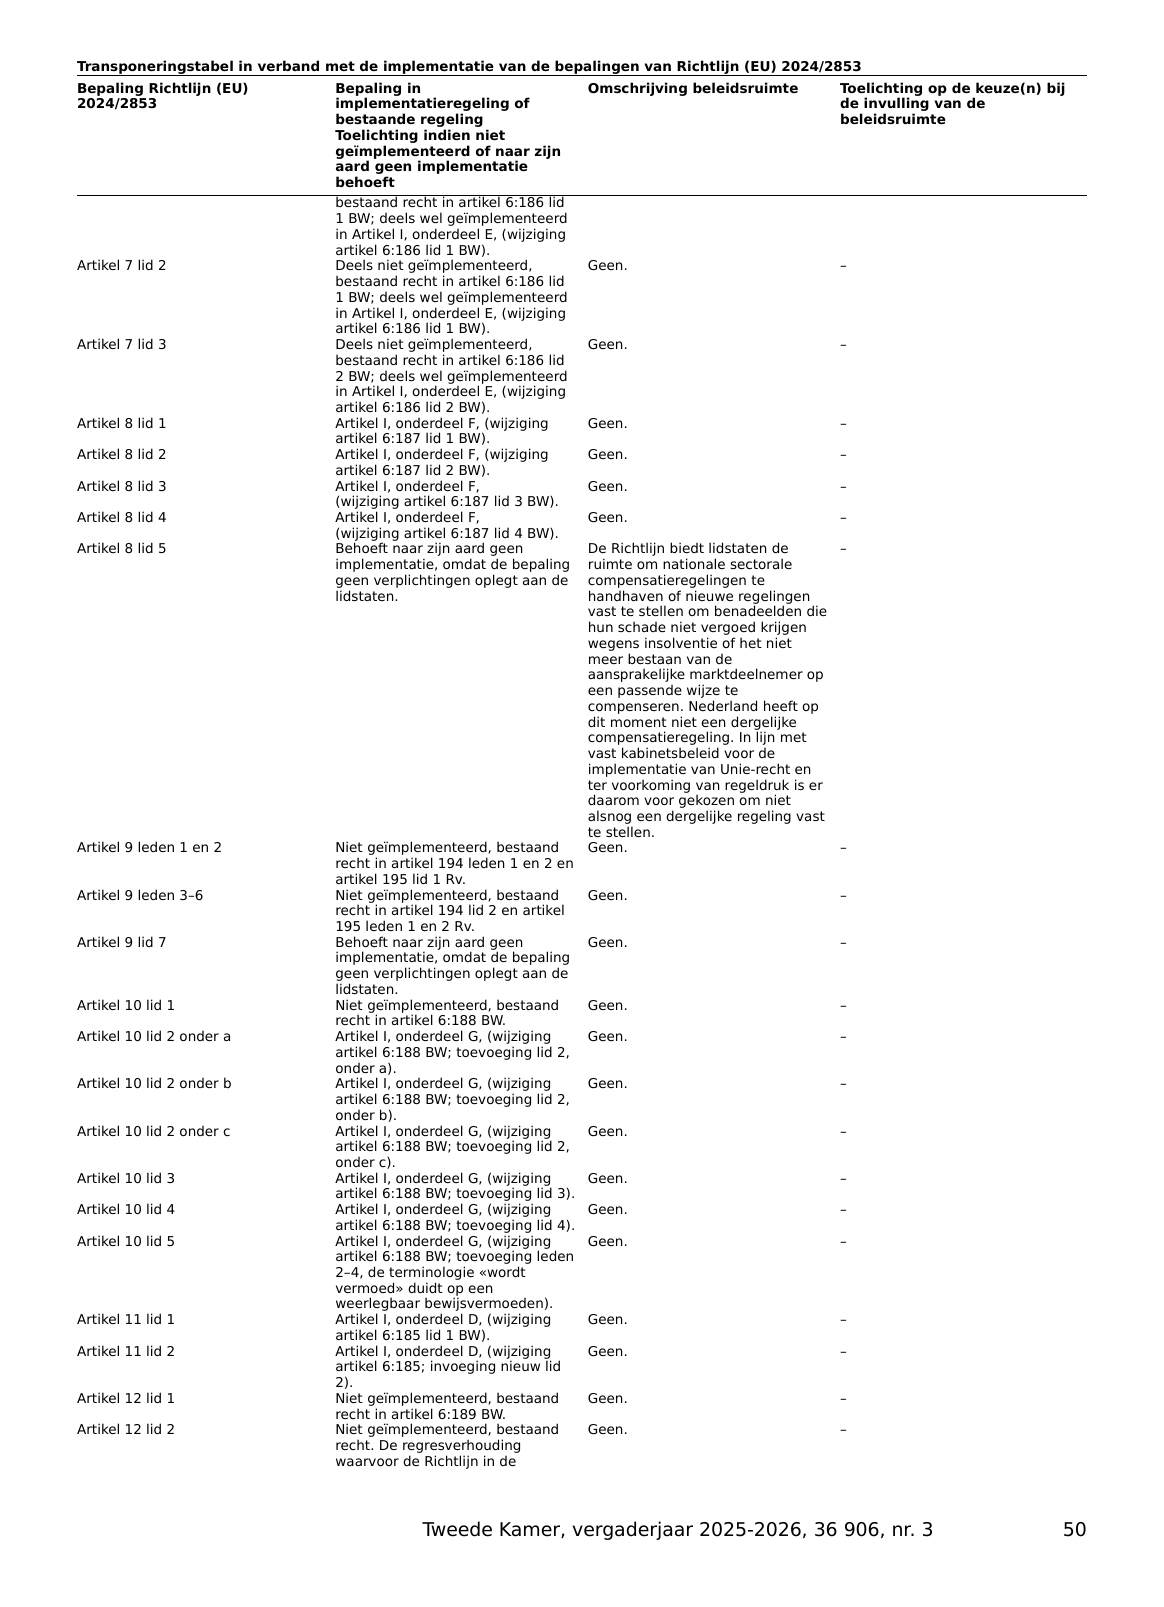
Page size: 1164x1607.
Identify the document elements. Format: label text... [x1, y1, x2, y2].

table_cell Behoeft naar zijn aard geen implementatie, omdat de bepaling geen verplichtingen oplegt aan de lidstaten. [329, 541, 582, 840]
table_cell Artikel 11 lid 2 [77, 1344, 329, 1391]
table_cell – [834, 840, 1087, 887]
table_cell [834, 196, 1087, 258]
table_cell Geen. [582, 1312, 834, 1343]
table_cell Artikel 10 lid 4 [77, 1202, 329, 1233]
table_cell Artikel 9 leden 3–6 [77, 888, 329, 934]
table_cell – [834, 1029, 1087, 1076]
table_cell Niet geïmplementeerd, bestaand recht in artikel 6:189 BW. [329, 1391, 582, 1422]
table_cell Niet geïmplementeerd, bestaand recht in artikel 6:188 BW. [329, 998, 582, 1029]
table_cell Geen. [582, 888, 834, 934]
table_cell Geen. [582, 840, 834, 887]
table_header Transponeringstabel in verband met de implementatie van de bepalingen van Richtlijn (EU) 2024/2853 [77, 59, 1087, 75]
table_cell Behoeft naar zijn aard geen implementatie, omdat de bepaling geen verplichtingen oplegt aan de lidstaten. [329, 935, 582, 997]
table_cell Geen. [582, 1171, 834, 1202]
table_cell Artikel I, onderdeel G, (wijziging artikel 6:188 BW; toevoeging lid 2, onder c). [329, 1123, 582, 1171]
table_cell [582, 196, 834, 258]
table_cell Geen. [582, 416, 834, 447]
table_cell Geen. [582, 1391, 834, 1422]
table_cell Bepaling in implementatieregeling of bestaande regeling Toelichting indien niet geïmplementeerd of naar zijn aard geen implementatie behoeft [329, 76, 582, 195]
table_cell – [834, 416, 1087, 447]
table_cell – [834, 1123, 1087, 1171]
table_cell Geen. [582, 479, 834, 510]
table_cell Artikel I, onderdeel G, (wijziging artikel 6:188 BW; toevoeging lid 3). [329, 1171, 582, 1202]
table_cell Artikel 10 lid 1 [77, 998, 329, 1029]
table_cell Geen. [582, 1202, 834, 1233]
table_cell Artikel 10 lid 2 onder c [77, 1123, 329, 1171]
table_cell Artikel 7 lid 2 [77, 258, 329, 337]
table_cell Artikel I, onderdeel F, (wijziging artikel 6:187 lid 4 BW). [329, 510, 582, 541]
table_cell Artikel 10 lid 5 [77, 1234, 329, 1312]
table_cell – [834, 1076, 1087, 1123]
table_cell Artikel I, onderdeel F, (wijziging artikel 6:187 lid 1 BW). [329, 416, 582, 447]
table_cell Geen. [582, 1076, 834, 1123]
table_cell Artikel 10 lid 2 onder a [77, 1029, 329, 1076]
table_cell – [834, 888, 1087, 934]
table_cell Geen. [582, 1422, 834, 1469]
table_cell Artikel 8 lid 1 [77, 416, 329, 447]
table_cell – [834, 1391, 1087, 1422]
table_cell Geen. [582, 1234, 834, 1312]
table_cell Artikel 7 lid 3 [77, 337, 329, 416]
table_cell Deels niet geïmplementeerd, bestaand recht in artikel 6:186 lid 2 BW; deels wel geïmplementeerd in Artikel I, onderdeel E, (wijziging artikel 6:186 lid 2 BW). [329, 337, 582, 416]
table_cell Artikel 10 lid 2 onder b [77, 1076, 329, 1123]
table_cell Artikel I, onderdeel F, (wijziging artikel 6:187 lid 3 BW). [329, 479, 582, 510]
table_cell – [834, 258, 1087, 337]
table_cell Geen. [582, 1029, 834, 1076]
table_cell De Richtlijn biedt lidstaten de ruimte om nationale sectorale compensatieregelingen te handhaven of nieuwe regelingen vast te stellen om benadeelden die hun schade niet vergoed krijgen wegens insolventie of het niet meer bestaan van de aansprakelijke marktdeelnemer op een passende wijze te compenseren. Nederland heeft op dit moment niet een dergelijke compensatieregeling. In lijn met vast kabinetsbeleid voor de implementatie van Unie-recht en ter voorkoming van regeldruk is er daarom voor gekozen om niet alsnog een dergelijke regeling vast te stellen. [582, 541, 834, 840]
table_cell Artikel 12 lid 1 [77, 1391, 329, 1422]
table_cell Artikel 8 lid 2 [77, 447, 329, 478]
table_cell Artikel 9 leden 1 en 2 [77, 840, 329, 887]
table_cell Artikel I, onderdeel G, (wijziging artikel 6:188 BW; toevoeging lid 2, onder b). [329, 1076, 582, 1123]
table_cell – [834, 1344, 1087, 1391]
table_cell Artikel 8 lid 5 [77, 541, 329, 840]
table_cell Geen. [582, 935, 834, 997]
table_cell – [834, 1312, 1087, 1343]
table_cell Niet geïmplementeerd, bestaand recht in artikel 194 leden 1 en 2 en artikel 195 lid 1 Rv. [329, 840, 582, 887]
table_cell Artikel I, onderdeel F, (wijziging artikel 6:187 lid 2 BW). [329, 447, 582, 478]
table_cell Artikel I, onderdeel G, (wijziging artikel 6:188 BW; toevoeging lid 2, onder a). [329, 1029, 582, 1076]
table_cell Artikel 8 lid 4 [77, 510, 329, 541]
table_cell Artikel 11 lid 1 [77, 1312, 329, 1343]
table_cell Artikel 8 lid 3 [77, 479, 329, 510]
table_cell Toelichting op de keuze(n) bij de invulling van de beleidsruimte [834, 76, 1087, 195]
table_cell – [834, 1171, 1087, 1202]
table_cell Deels niet geïmplementeerd, bestaand recht in artikel 6:186 lid 1 BW; deels wel geïmplementeerd in Artikel I, onderdeel E, (wijziging artikel 6:186 lid 1 BW). [329, 258, 582, 337]
table_cell Artikel 12 lid 2 [77, 1422, 329, 1469]
table_cell – [834, 1234, 1087, 1312]
table_cell Geen. [582, 1123, 834, 1171]
table_cell Artikel 9 lid 7 [77, 935, 329, 997]
table_cell Niet geïmplementeerd, bestaand recht. De regresverhouding waarvoor de Richtlijn in de [329, 1422, 582, 1469]
table_cell Omschrijving beleidsruimte [582, 76, 834, 195]
table_cell Niet geïmplementeerd, bestaand recht in artikel 194 lid 2 en artikel 195 leden 1 en 2 Rv. [329, 888, 582, 934]
table_cell Artikel I, onderdeel D, (wijziging artikel 6:185 lid 1 BW). [329, 1312, 582, 1343]
table_cell – [834, 541, 1087, 840]
table_cell – [834, 998, 1087, 1029]
table_cell – [834, 479, 1087, 510]
table_cell – [834, 1202, 1087, 1233]
table_cell – [834, 447, 1087, 478]
table_cell – [834, 337, 1087, 416]
table_cell Geen. [582, 258, 834, 337]
table_cell [77, 196, 329, 258]
table_cell Bepaling Richtlijn (EU) 2024/2853 [77, 76, 329, 195]
table_cell – [834, 935, 1087, 997]
table_cell Artikel I, onderdeel G, (wijziging artikel 6:188 BW; toevoeging leden 2–4, de terminologie «wordt vermoed» duidt op een weerlegbaar bewijsvermoeden). [329, 1234, 582, 1312]
table_cell Artikel I, onderdeel G, (wijziging artikel 6:188 BW; toevoeging lid 4). [329, 1202, 582, 1233]
table_cell Geen. [582, 337, 834, 416]
table_cell – [834, 510, 1087, 541]
table_cell – [834, 1422, 1087, 1469]
table_cell Geen. [582, 510, 834, 541]
table_cell Geen. [582, 447, 834, 478]
table_cell bestaand recht in artikel 6:186 lid 1 BW; deels wel geïmplementeerd in Artikel I, onderdeel E, (wijziging artikel 6:186 lid 1 BW). [329, 196, 582, 258]
table_cell Geen. [582, 998, 834, 1029]
table_cell Artikel I, onderdeel D, (wijziging artikel 6:185; invoeging nieuw lid 2). [329, 1344, 582, 1391]
table_cell Geen. [582, 1344, 834, 1391]
table_cell Artikel 10 lid 3 [77, 1171, 329, 1202]
